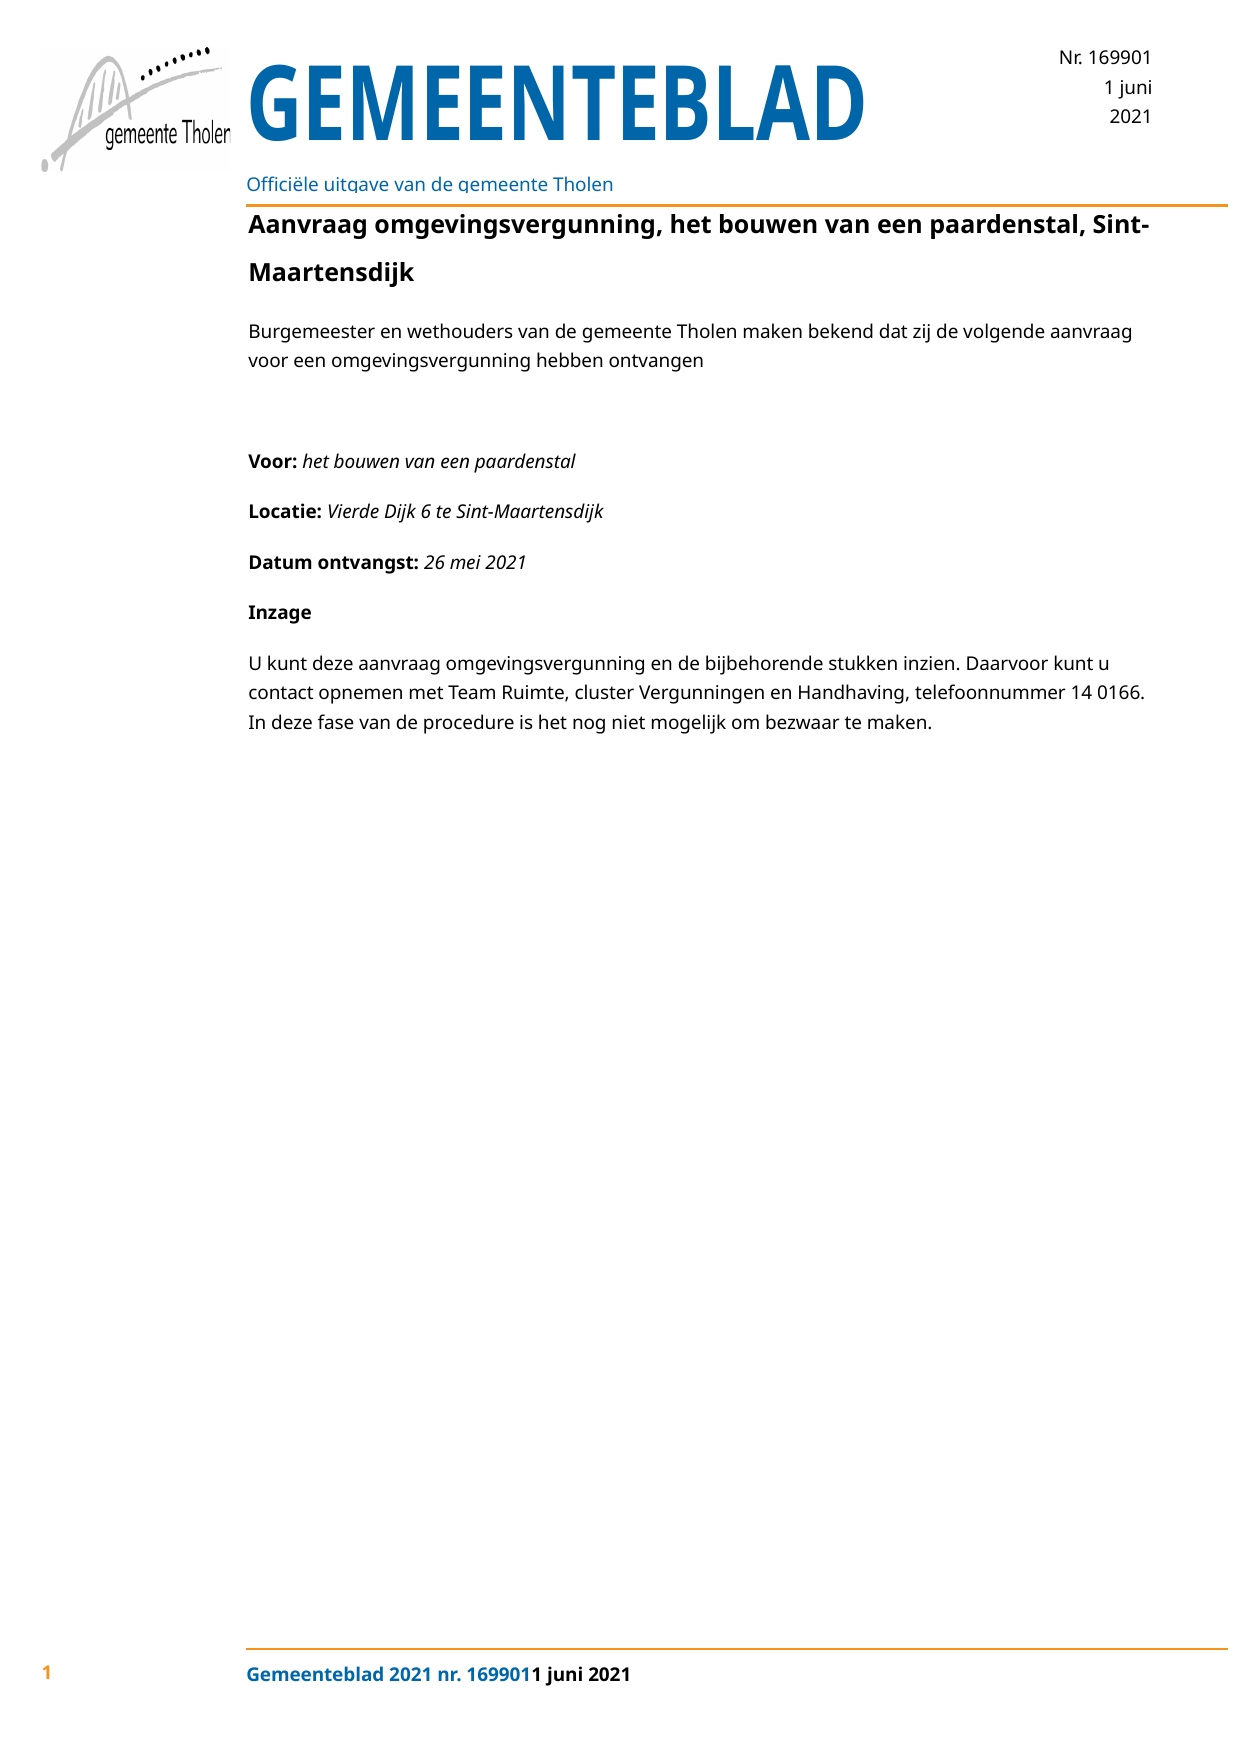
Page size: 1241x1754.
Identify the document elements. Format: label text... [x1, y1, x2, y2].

text Aanvraag omgevingsvergunning, het bouwen van een paardenstal, Sint-Maartensdijk [248, 207, 1152, 288]
text Locatie: Vierde Dijk 6 te Sint-Maartensdijk [248, 499, 1152, 524]
text Inzage [248, 599, 1152, 625]
text U kunt deze aanvraag omgevingsvergunning en de bijbehorende stukken inzien. Daarvoor kunt u contact opnemen met Team Ruimte, cluster Vergunningen en Handhaving, telefoonnummer 14 0166. In deze fase van de procedure is het nog niet mogelijk om bezwaar te maken. [248, 650, 1152, 735]
text Voor: het bouwen van een paardenstal [248, 448, 1152, 474]
text Datum ontvangst: 26 mei 2021 [248, 549, 1152, 575]
text Burgemeester en wethouders van de gemeente Tholen maken bekend dat zij de volgende aanvraag voor een omgevingsvergunning hebben ontvangen [248, 318, 1152, 373]
picture [41, 47, 231, 172]
